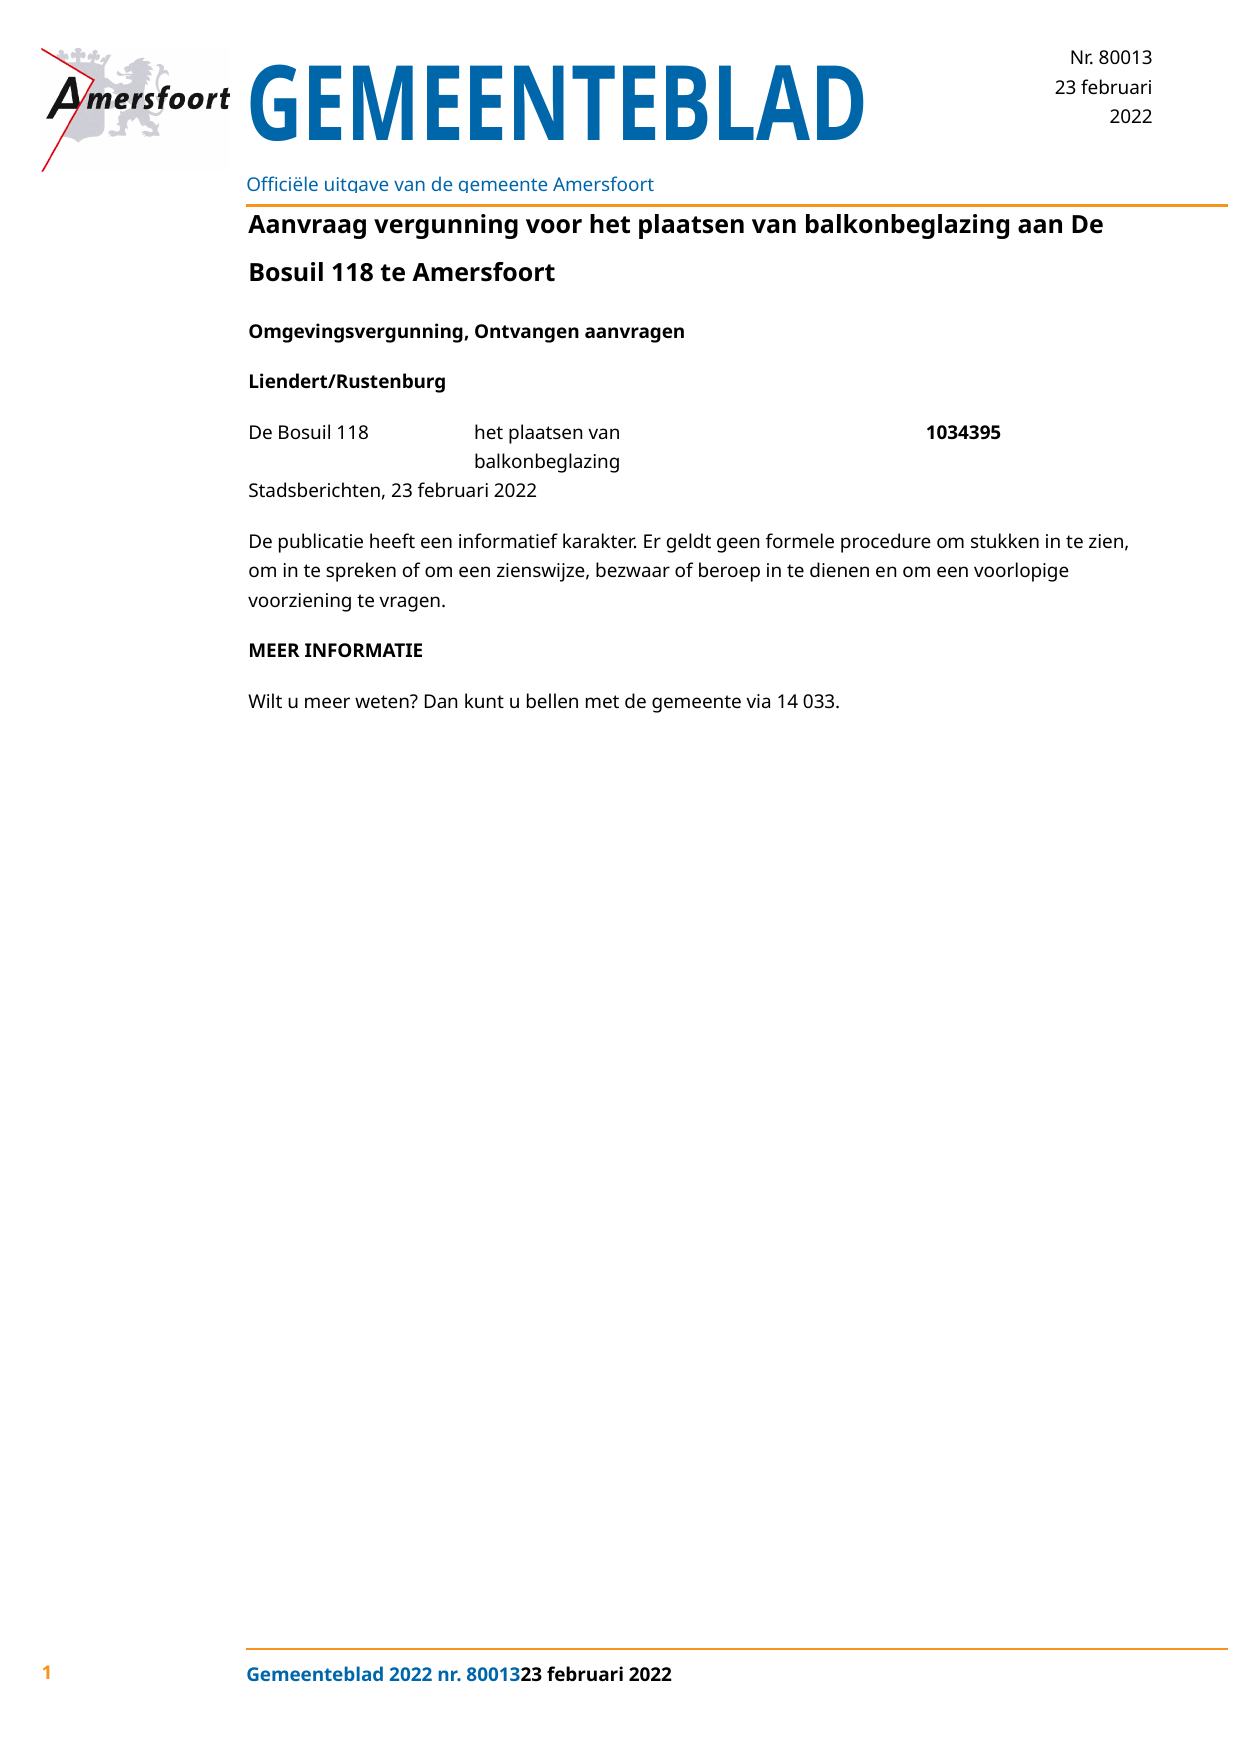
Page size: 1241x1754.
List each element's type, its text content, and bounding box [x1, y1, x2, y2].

text Omgevingsvergunning, Ontvangen aanvragen [248, 318, 1152, 344]
text MEER INFORMATIE [248, 637, 1152, 663]
text De publicatie heeft een informatief karakter. Er geldt geen formele procedure om stukken in te zien, om in te spreken of om een zienswijze, bezwaar of beroep in te dienen en om een voorlopige voorziening te vragen. [248, 528, 1152, 613]
text Wilt u meer weten? Dan kunt u bellen met de gemeente via 14 033. [248, 688, 1152, 713]
text Stadsberichten, 23 februari 2022 [248, 477, 1152, 503]
table_header [700, 419, 926, 474]
table_header het plaatsen van balkonbeglazing [474, 419, 700, 474]
table_header De Bosuil 118 [248, 419, 474, 474]
table_header 1034395 [926, 419, 1152, 474]
text Aanvraag vergunning voor het plaatsen van balkonbeglazing aan De Bosuil 118 te Amersfoort [248, 207, 1152, 288]
picture [41, 47, 231, 172]
text Liendert/Rustenburg [248, 368, 1152, 394]
